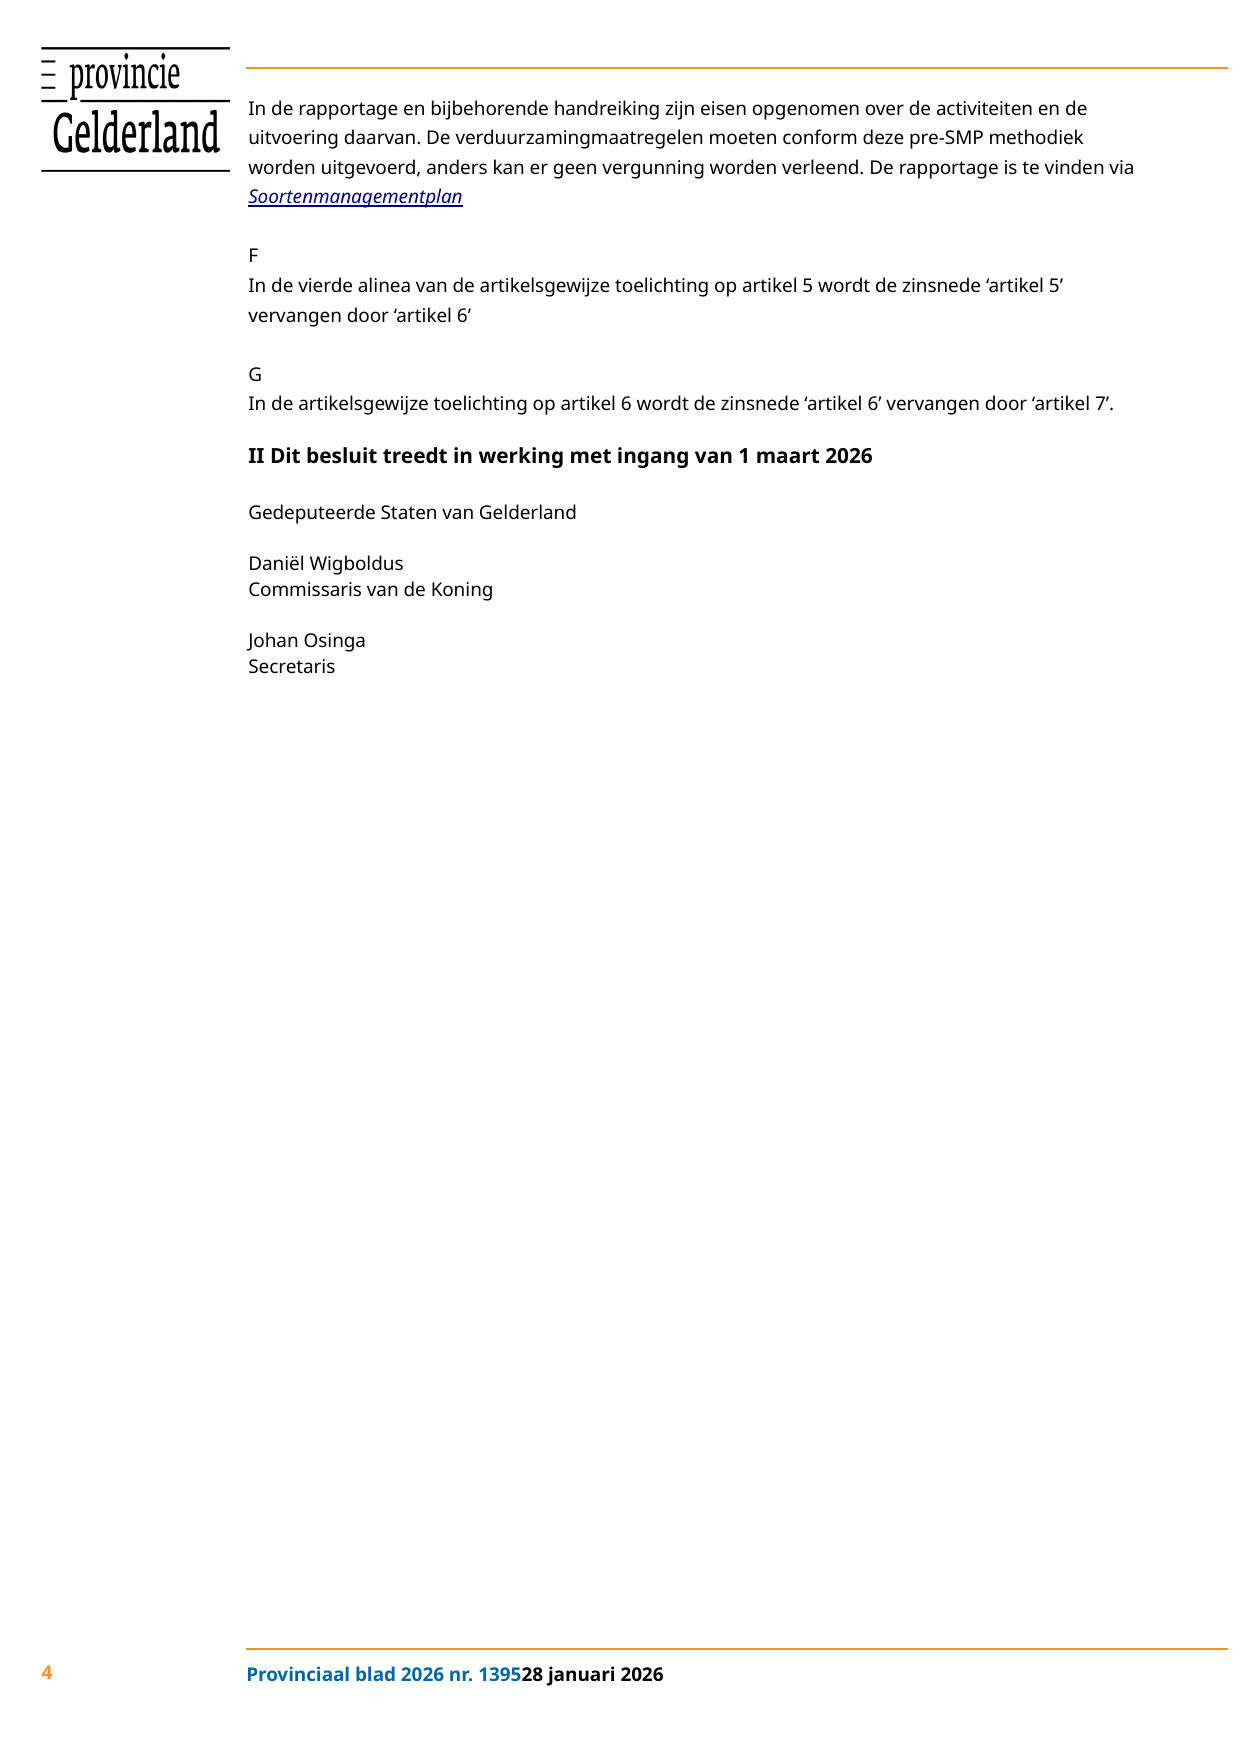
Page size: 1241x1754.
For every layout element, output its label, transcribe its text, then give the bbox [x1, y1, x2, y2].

text Johan Osinga [248, 628, 1152, 653]
text In de vierde alinea van de artikelsgewijze toelichting op artikel 5 wordt de zinsnede ‘artikel 5’ vervangen door ‘artikel 6’ [248, 272, 1152, 328]
text Daniël Wigboldus [248, 551, 1152, 576]
text Gedeputeerde Staten van Gelderland [248, 499, 1152, 525]
text In de artikelsgewijze toelichting op artikel 6 wordt de zinsnede ‘artikel 6’ vervangen door ‘artikel 7’. [248, 391, 1152, 416]
text G [248, 361, 1152, 387]
text II Dit besluit treedt in werking met ingang van 1 maart 2026 [248, 441, 1152, 469]
text In de rapportage en bijbehorende handreiking zijn eisen opgenomen over de activiteiten en de uitvoering daarvan. De verduurzamingmaatregelen moeten conform deze pre-SMP methodiek worden uitgevoerd, anders kan er geen vergunning worden verleend. De rapportage is te vinden via Soortenmanagementplan [248, 95, 1152, 209]
text F [248, 243, 1152, 268]
text Commissaris van de Koning [248, 576, 1152, 602]
text Secretaris [248, 653, 1152, 679]
picture [41, 47, 231, 172]
